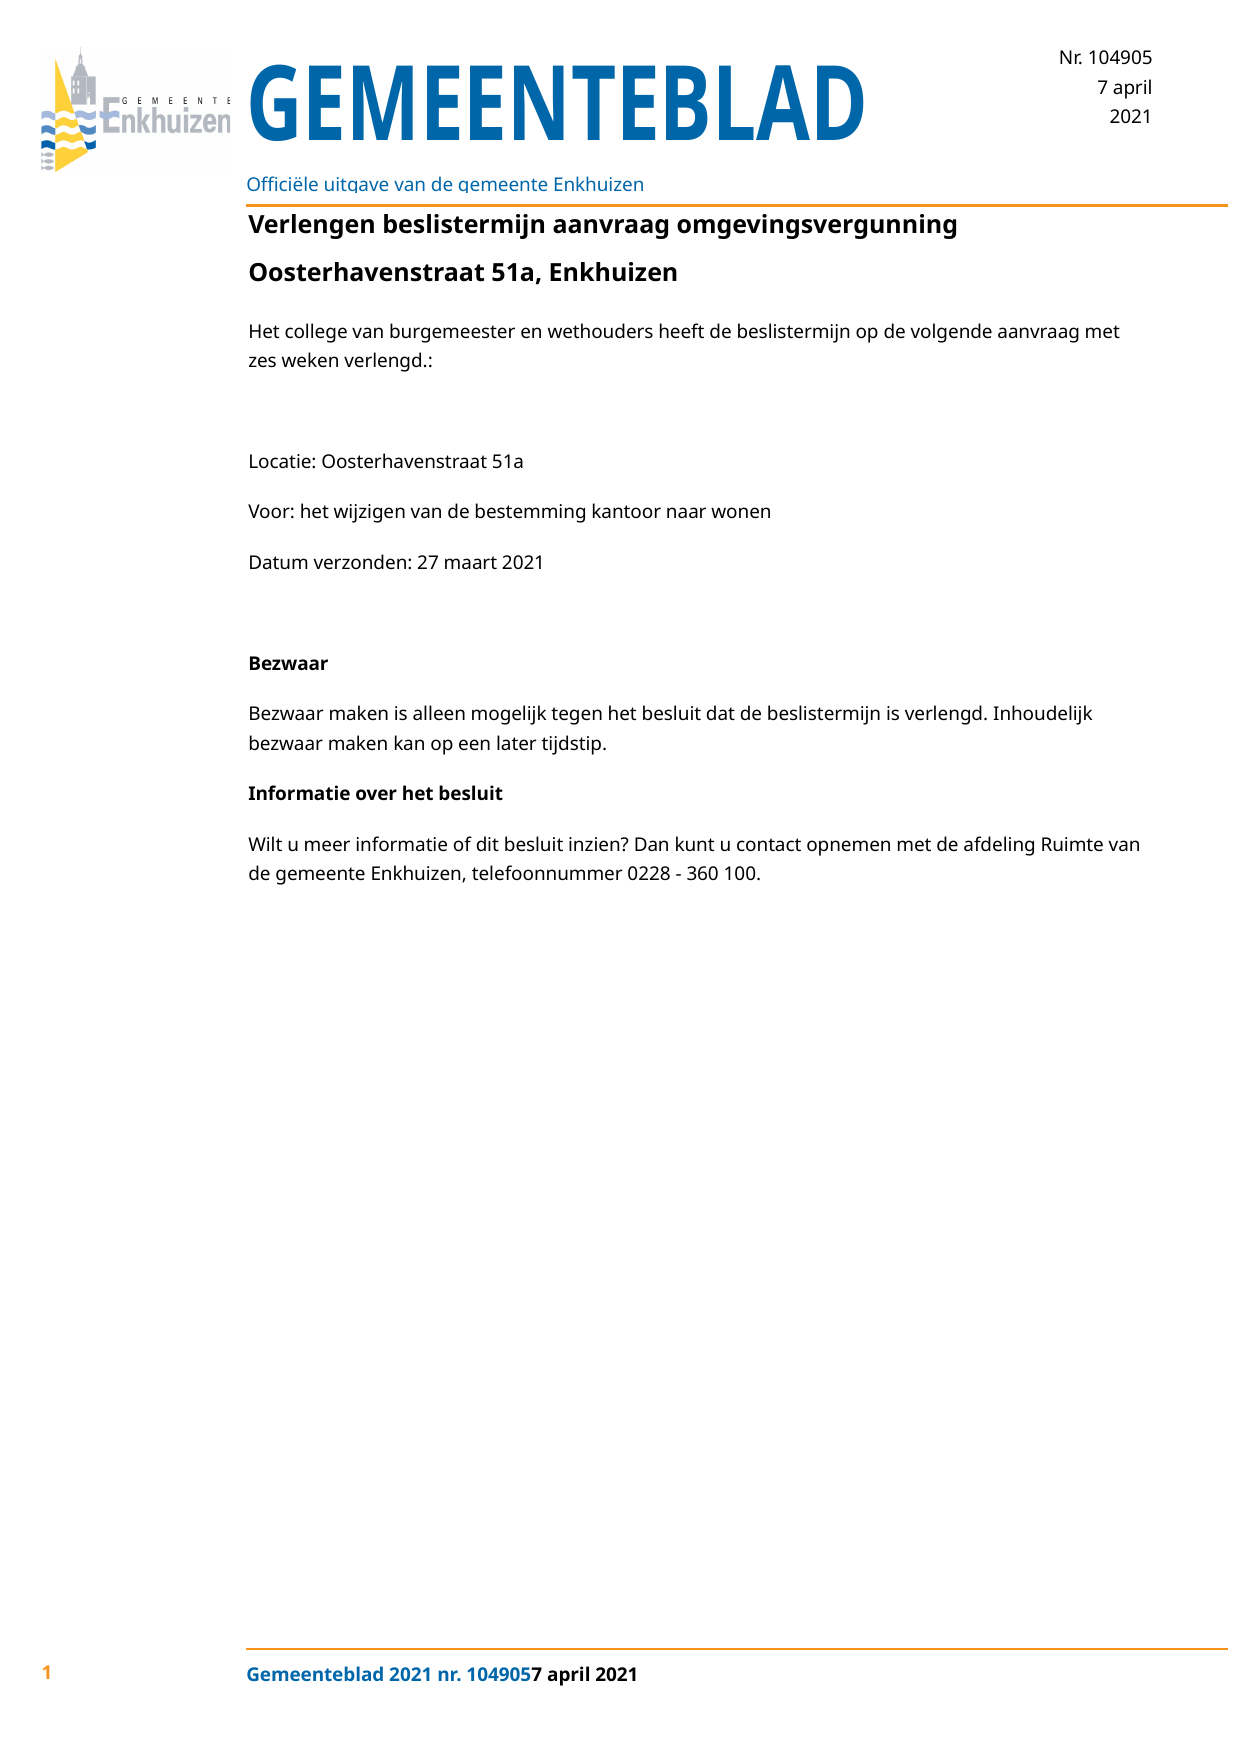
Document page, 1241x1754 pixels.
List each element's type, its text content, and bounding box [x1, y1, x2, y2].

text Bezwaar maken is alleen mogelijk tegen het besluit dat de beslistermijn is verlengd. Inhoudelijk bezwaar maken kan op een later tijdstip. [248, 700, 1152, 756]
text Voor: het wijzigen van de bestemming kantoor naar wonen [248, 499, 1152, 524]
text Datum verzonden: 27 maart 2021 [248, 549, 1152, 575]
text Locatie: Oosterhavenstraat 51a [248, 448, 1152, 474]
text Bezwaar [248, 650, 1152, 676]
picture [41, 47, 231, 172]
text Het college van burgemeester en wethouders heeft de beslistermijn op de volgende aanvraag met zes weken verlengd.: [248, 318, 1152, 373]
text Wilt u meer informatie of dit besluit inzien? Dan kunt u contact opnemen met de afdeling Ruimte van de gemeente Enkhuizen, telefoonnummer 0228 - 360 100. [248, 831, 1152, 886]
text Verlengen beslistermijn aanvraag omgevingsvergunning Oosterhavenstraat 51a, Enkhuizen [248, 207, 1152, 288]
text Informatie over het besluit [248, 780, 1152, 806]
